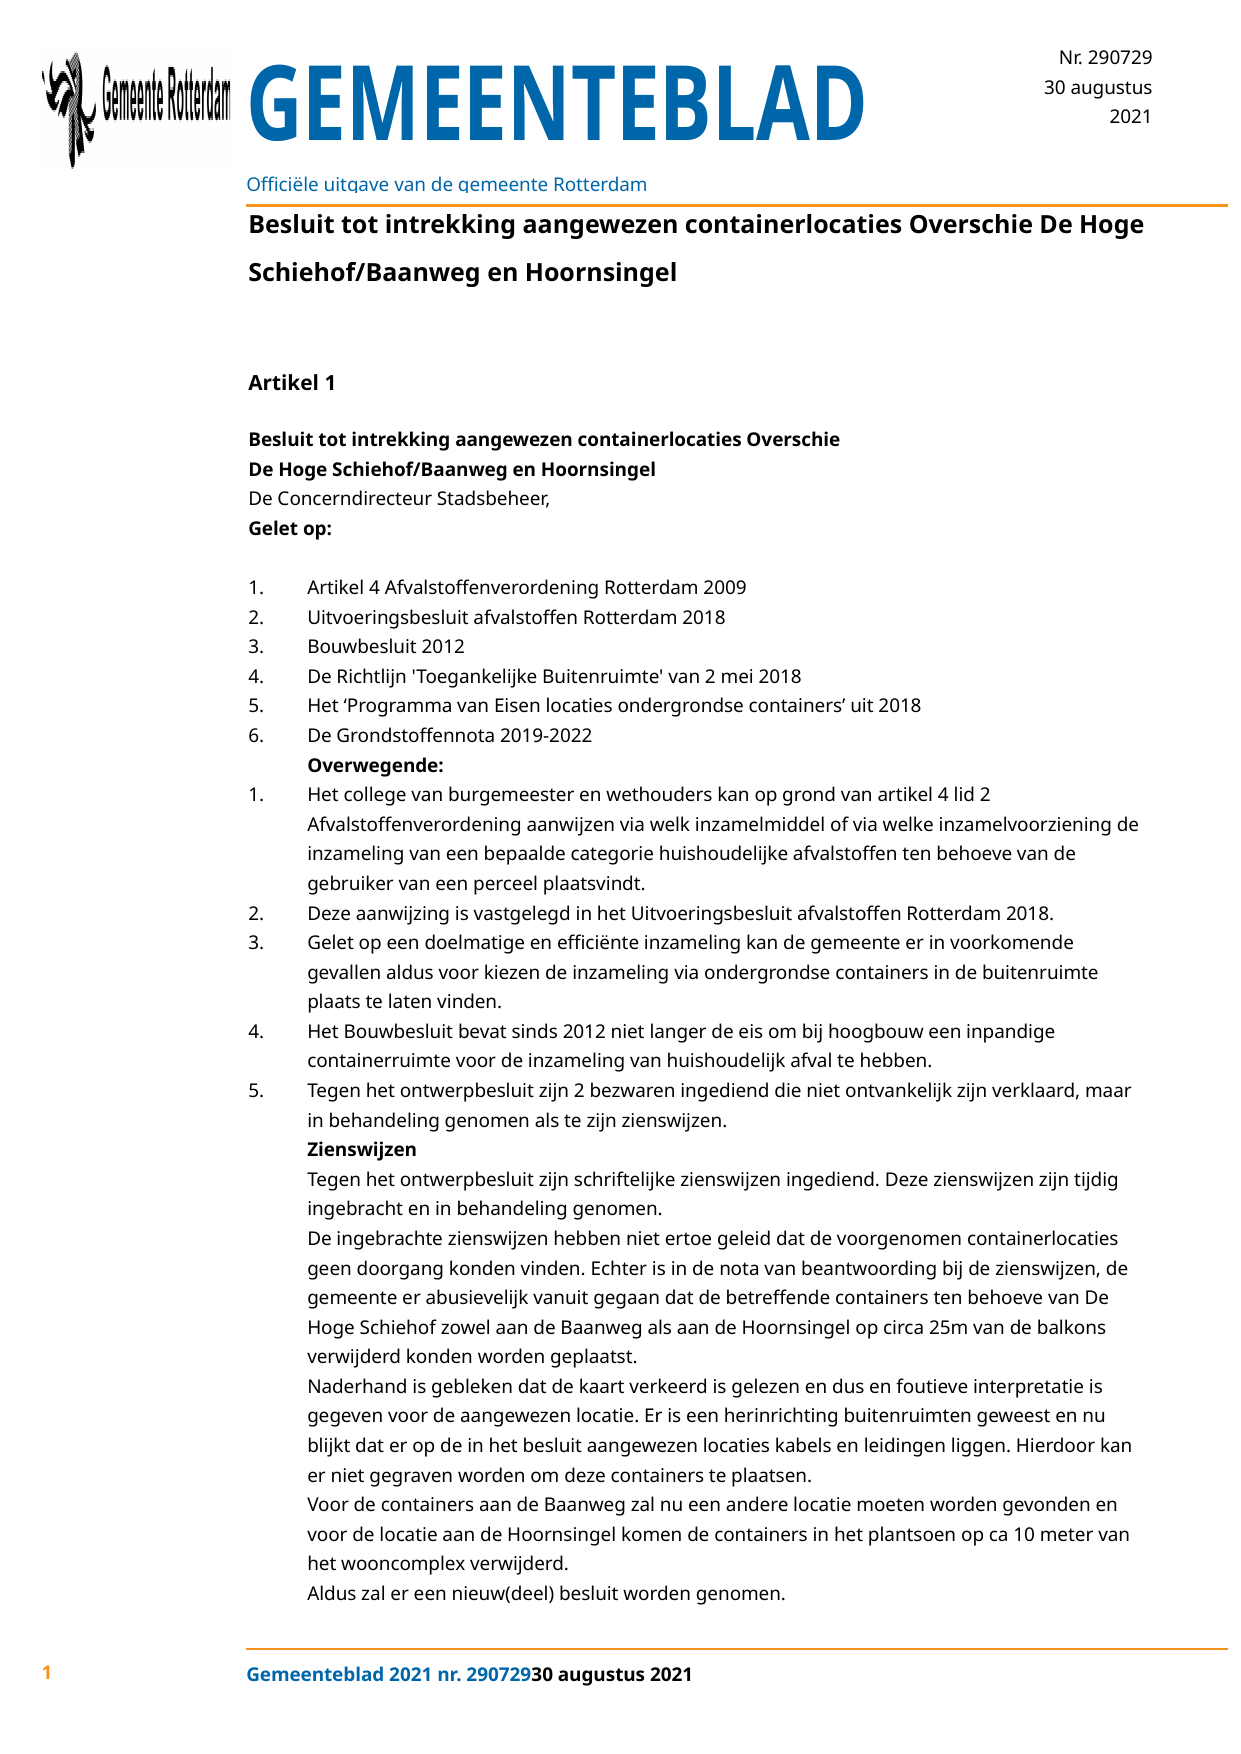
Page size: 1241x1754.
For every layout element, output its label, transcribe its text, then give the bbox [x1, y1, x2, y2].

list Deze aanwijzing is vastgelegd in het Uitvoeringsbesluit afvalstoffen Rotterdam 2018. [248, 900, 1152, 925]
text Besluit tot intrekking aangewezen containerlocaties Overschie [248, 426, 1152, 452]
list Tegen het ontwerpbesluit zijn 2 bezwaren ingediend die niet ontvankelijk zijn verklaard, maar in behandeling genomen als te zijn zienswijzen. [248, 1077, 1152, 1132]
list De Richtlijn 'Toegankelijke Buitenruimte' van 2 mei 2018 [248, 663, 1152, 689]
text Artikel 1 [248, 368, 1152, 397]
list Uitvoeringsbesluit afvalstoffen Rotterdam 2018 [248, 604, 1152, 629]
list Voor de containers aan de Baanweg zal nu een andere locatie moeten worden gevonden en voor de locatie aan de Hoornsingel komen de containers in het plantsoen op ca 10 meter van het wooncomplex verwijderd. [248, 1491, 1152, 1576]
list Bouwbesluit 2012 [248, 633, 1152, 659]
text Besluit tot intrekking aangewezen containerlocaties Overschie De Hoge Schiehof/Baanweg en Hoornsingel [248, 207, 1152, 288]
text Gelet op: [248, 515, 1152, 541]
list Tegen het ontwerpbesluit zijn schriftelijke zienswijzen ingediend. Deze zienswijzen zijn tijdig ingebracht en in behandeling genomen. [248, 1166, 1152, 1221]
list Het college van burgemeester en wethouders kan op grond van artikel 4 lid 2 Afvalstoffenverordening aanwijzen via welk inzamelmiddel of via welke inzamelvoorziening de inzameling van een bepaalde categorie huishoudelijke afvalstoffen ten behoeve van de gebruiker van een perceel plaatsvindt. [248, 781, 1152, 896]
list Het Bouwbesluit bevat sinds 2012 niet langer de eis om bij hoogbouw een inpandige containerruimte voor de inzameling van huishoudelijk afval te hebben. [248, 1018, 1152, 1073]
list De Grondstoffennota 2019-2022 [248, 722, 1152, 748]
list Artikel 4 Afvalstoffenverordening Rotterdam 2009 [248, 574, 1152, 600]
list Zienswijzen [248, 1136, 1152, 1162]
list Naderhand is gebleken dat de kaart verkeerd is gelezen en dus en foutieve interpretatie is gegeven voor de aangewezen locatie. Er is een herinrichting buitenruimten geweest en nu blijkt dat er op de in het besluit aangewezen locaties kabels en leidingen liggen. Hierdoor kan er niet gegraven worden om deze containers te plaatsen. [248, 1373, 1152, 1487]
picture [41, 47, 231, 172]
text De Concerndirecteur Stadsbeheer, [248, 486, 1152, 511]
list De ingebrachte zienswijzen hebben niet ertoe geleid dat de voorgenomen containerlocaties geen doorgang konden vinden. Echter is in de nota van beantwoording bij de zienswijzen, de gemeente er abusievelijk vanuit gegaan dat de betreffende containers ten behoeve van De Hoge Schiehof zowel aan de Baanweg als aan de Hoornsingel op circa 25m van de balkons verwijderd konden worden geplaatst. [248, 1225, 1152, 1369]
list Overwegende: [248, 752, 1152, 777]
list Aldus zal er een nieuw(deel) besluit worden genomen. [248, 1580, 1152, 1606]
list Gelet op een doelmatige en efficiënte inzameling kan de gemeente er in voorkomende gevallen aldus voor kiezen de inzameling via ondergrondse containers in de buitenruimte plaats te laten vinden. [248, 929, 1152, 1014]
text De Hoge Schiehof/Baanweg en Hoornsingel [248, 456, 1152, 482]
list Het ‘Programma van Eisen locaties ondergrondse containers’ uit 2018 [248, 693, 1152, 718]
